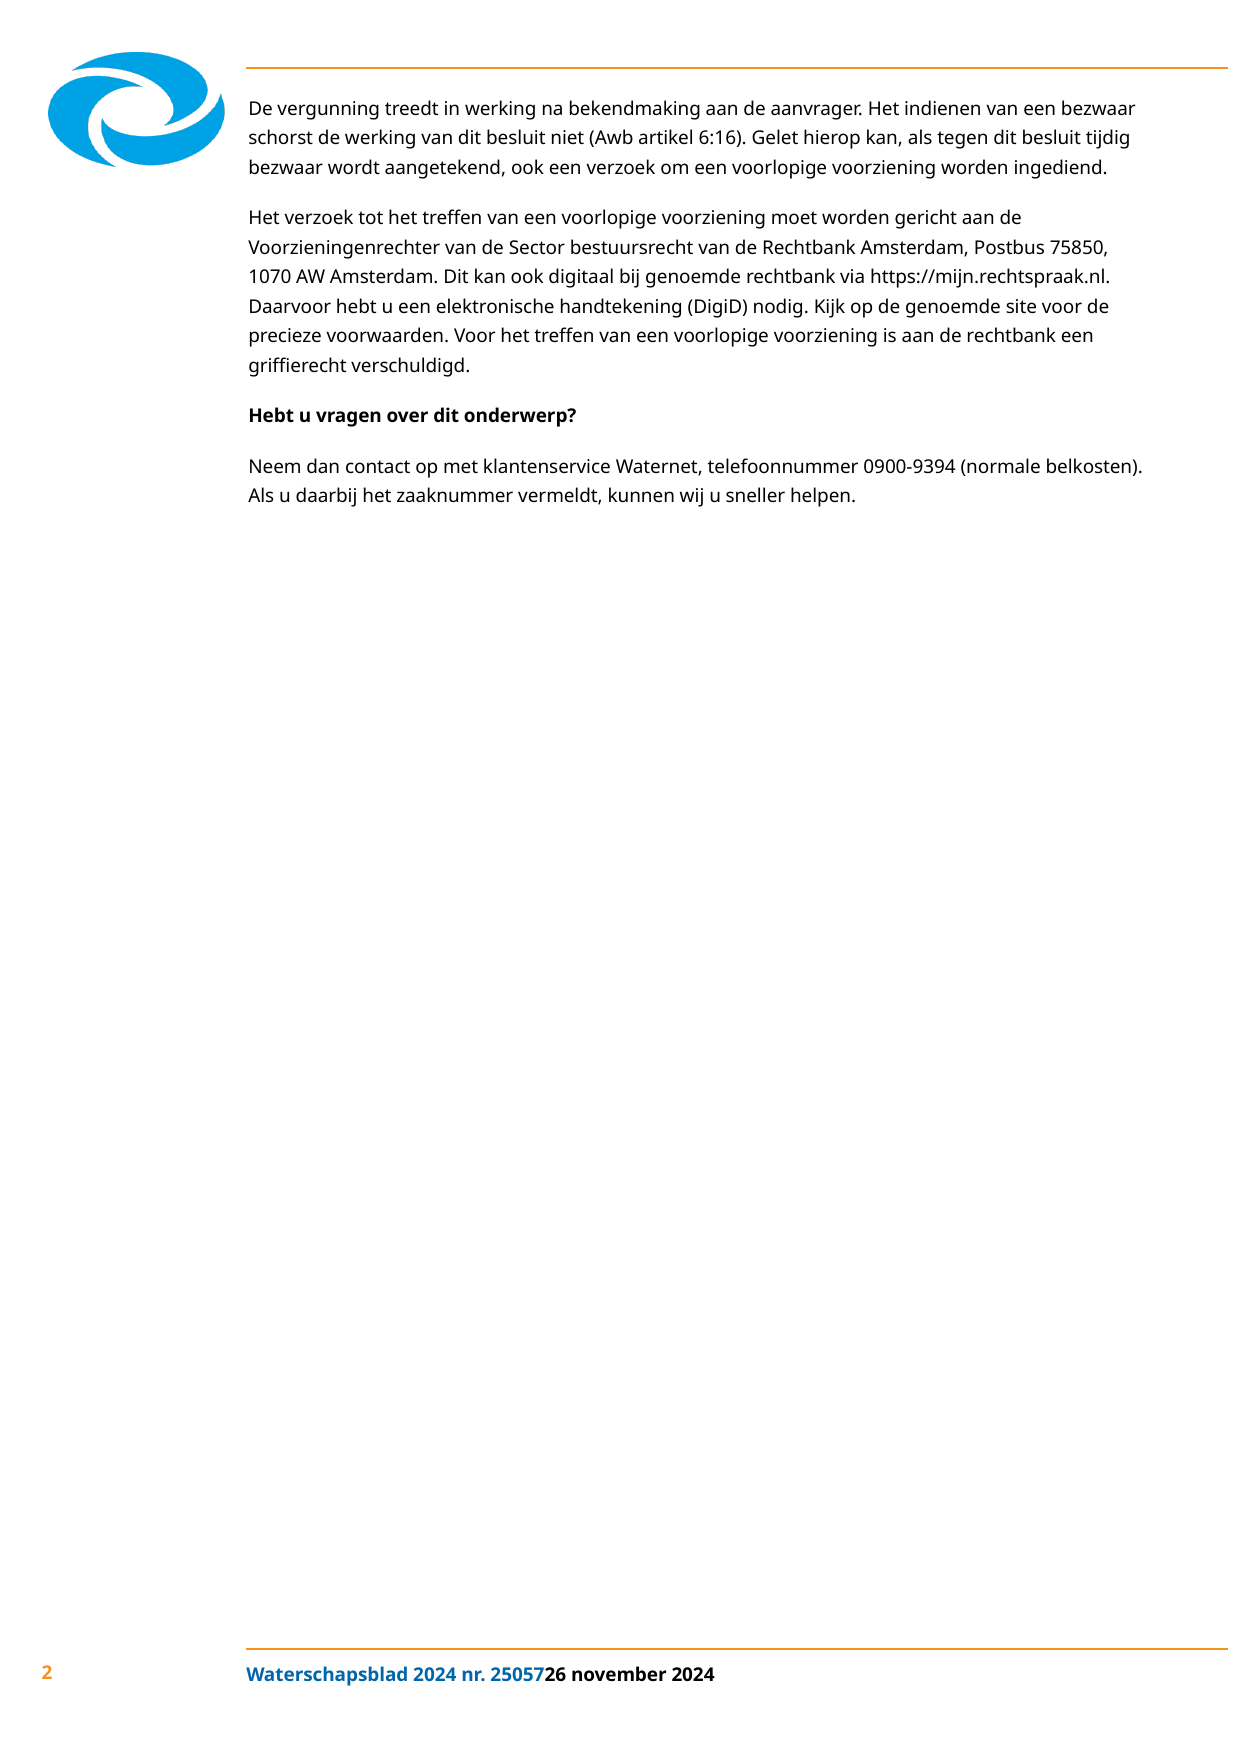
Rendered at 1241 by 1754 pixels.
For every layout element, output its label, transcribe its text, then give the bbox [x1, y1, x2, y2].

picture [41, 47, 231, 172]
text Het verzoek tot het treffen van een voorlopige voorziening moet worden gericht aan de Voorzieningenrechter van de Sector bestuursrecht van de Rechtbank Amsterdam, Postbus 75850, 1070 AW Amsterdam. Dit kan ook digitaal bij genoemde rechtbank via https://mijn.rechtspraak.nl. Daarvoor hebt u een elektronische handtekening (DigiD) nodig. Kijk op de genoemde site voor de precieze voorwaarden. Voor het treffen van een voorlopige voorziening is aan de rechtbank een griffierecht verschuldigd. [248, 204, 1152, 378]
text De vergunning treedt in werking na bekendmaking aan de aanvrager. Het indienen van een bezwaar schorst de werking van dit besluit niet (Awb artikel 6:16). Gelet hierop kan, als tegen dit besluit tijdig bezwaar wordt aangetekend, ook een verzoek om een voorlopige voorziening worden ingediend. [248, 95, 1152, 180]
text Neem dan contact op met klantenservice Waternet, telefoonnummer 0900-9394 (normale belkosten). Als u daarbij het zaaknummer vermeldt, kunnen wij u sneller helpen. [248, 453, 1152, 508]
text Hebt u vragen over dit onderwerp? [248, 403, 1152, 428]
